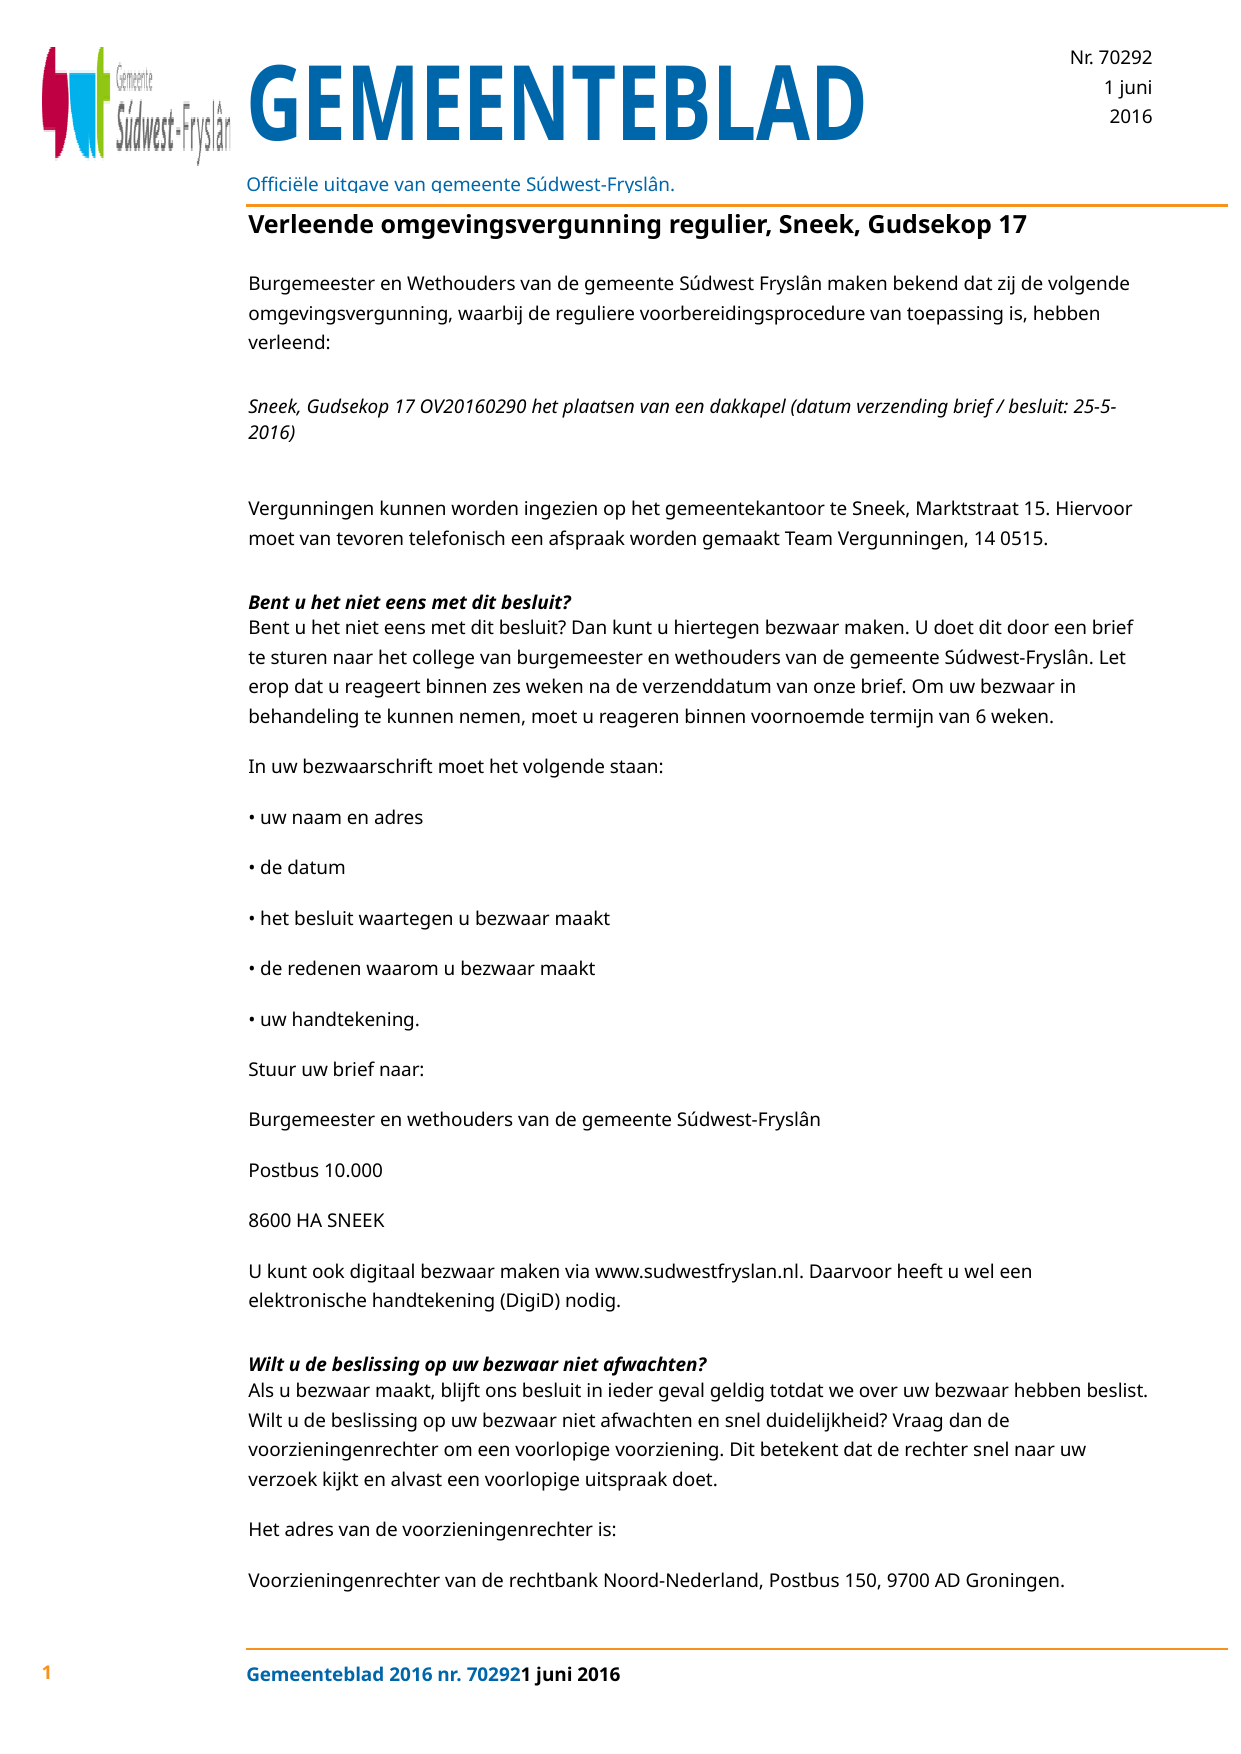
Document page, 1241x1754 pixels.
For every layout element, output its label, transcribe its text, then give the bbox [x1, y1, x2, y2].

text • de datum [248, 854, 1152, 880]
text Stuur uw brief naar: [248, 1056, 1152, 1082]
text Bent u het niet eens met dit besluit? Dan kunt u hiertegen bezwaar maken. U doet dit door een brief te sturen naar het college van burgemeester en wethouders van de gemeente Súdwest-Fryslân. Let erop dat u reageert binnen zes weken na de verzenddatum van onze brief. Om uw bezwaar in behandeling te kunnen nemen, moet u reageren binnen voornoemde termijn van 6 weken. [248, 614, 1152, 729]
text Wilt u de beslissing op uw bezwaar niet afwachten? [248, 1351, 1152, 1377]
text • het besluit waartegen u bezwaar maakt [248, 905, 1152, 931]
text Vergunningen kunnen worden ingezien op het gemeentekantoor te Sneek, Marktstraat 15. Hiervoor moet van tevoren telefonisch een afspraak worden gemaakt Team Vergunningen, 14 0515. [248, 495, 1152, 551]
text Het adres van de voorzieningenrechter is: [248, 1516, 1152, 1542]
text • de redenen waarom u bezwaar maakt [248, 955, 1152, 981]
text In uw bezwaarschrift moet het volgende staan: [248, 754, 1152, 779]
text Burgemeester en Wethouders van de gemeente Súdwest Fryslân maken bekend dat zij de volgende omgevingsvergunning, waarbij de reguliere voorbereidingsprocedure van toepassing is, hebben verleend: [248, 270, 1152, 355]
text Postbus 10.000 [248, 1157, 1152, 1183]
text Voorzieningenrechter van de rechtbank Noord-Nederland, Postbus 150, 9700 AD Groningen. [248, 1567, 1152, 1592]
text U kunt ook digitaal bezwaar maken via www.sudwestfryslan.nl. Daarvoor heeft u wel een elektronische handtekening (DigiD) nodig. [248, 1258, 1152, 1313]
text • uw naam en adres [248, 804, 1152, 830]
text Sneek, Gudsekop 17 OV20160290 het plaatsen van een dakkapel (datum verzending brief / besluit: 25-5-2016) [248, 393, 1152, 445]
picture [41, 47, 231, 172]
text 8600 HA SNEEK [248, 1207, 1152, 1233]
text Burgemeester en wethouders van de gemeente Súdwest-Fryslân [248, 1107, 1152, 1132]
text Als u bezwaar maakt, blijft ons besluit in ieder geval geldig totdat we over uw bezwaar hebben beslist. Wilt u de beslissing op uw bezwaar niet afwachten en snel duidelijkheid? Vraag dan de voorzieningenrechter om een voorlopige voorziening. Dit betekent dat de rechter snel naar uw verzoek kijkt en alvast een voorlopige uitspraak doet. [248, 1377, 1152, 1492]
text Bent u het niet eens met dit besluit? [248, 589, 1152, 614]
text Verleende omgevingsvergunning regulier, Sneek, Gudsekop 17 [248, 207, 1152, 241]
text • uw handtekening. [248, 1006, 1152, 1032]
